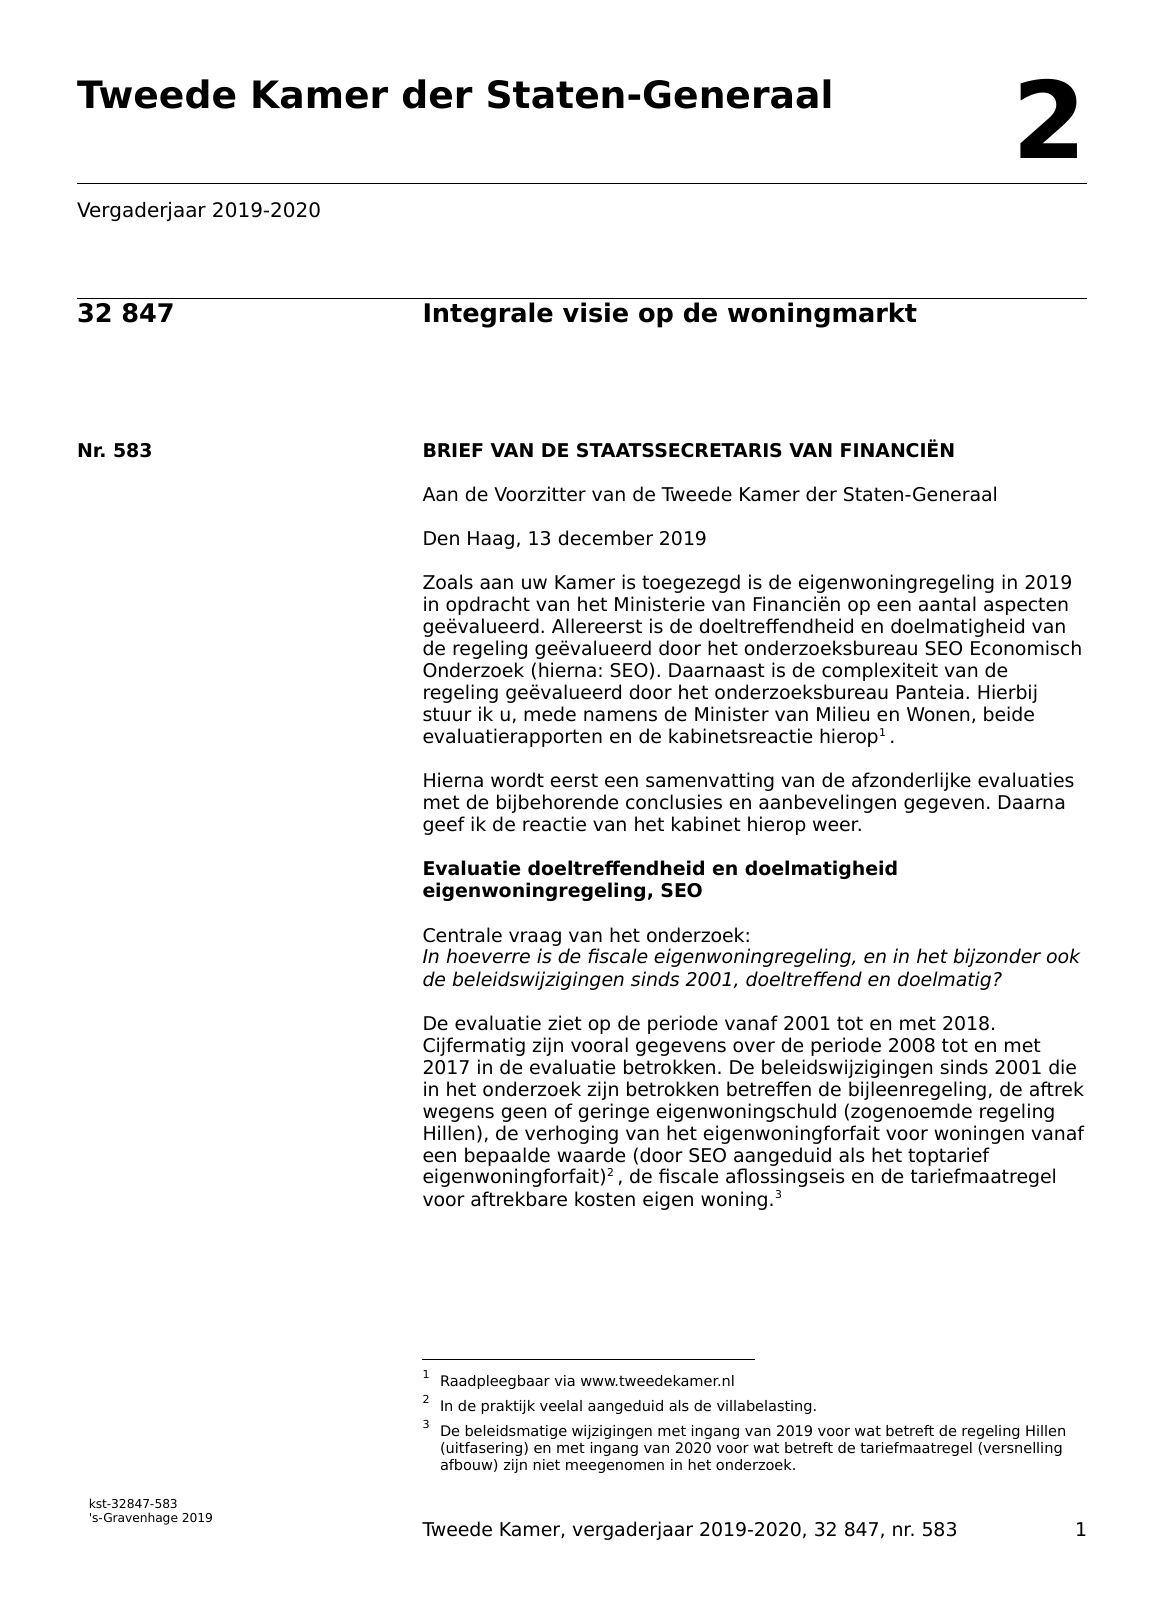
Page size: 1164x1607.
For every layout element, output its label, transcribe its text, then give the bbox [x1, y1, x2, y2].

subtitle Nr. 583 BRIEF VAN DE STAATSSECRETARIS VAN FINANCIËN [77, 440, 1087, 462]
table_cell Vergaderjaar 2019-2020 [77, 184, 1087, 298]
text Aan de Voorzitter van de Tweede Kamer der Staten-Generaal [422, 484, 1087, 506]
table_header Tweede Kamer der Staten-Generaal [77, 59, 886, 183]
subtitle 32 847 Integrale visie op de woningmarkt [77, 299, 1087, 329]
text De evaluatie ziet op de periode vanaf 2001 tot en met 2018. Cijfermatig zijn vooral gegevens over de periode 2008 tot en met 2017 in de evaluatie betrokken. De beleidswijzigingen sinds 2001 die in het onderzoek zijn betrokken betreffen de bijleenregeling, de aftrek wegens geen of geringe eigenwoningschuld (zogenoemde regeling Hillen), de verhoging van het eigenwoningforfait voor woningen vanaf een bepaalde waarde (door SEO aangeduid als het toptarief eigenwoningforfait), de fiscale aflossingseis en de tariefmaatregel voor aftrekbare kosten eigen woning. [422, 1013, 1087, 1210]
text kst-32847-583 [88, 1497, 323, 1511]
text Hierna wordt eerst een samenvatting van de afzonderlijke evaluaties met de bijbehorende conclusies en aanbevelingen gegeven. Daarna geef ik de reactie van het kabinet hierop weer. [422, 770, 1087, 836]
text In hoeverre is de fiscale eigenwoningregeling, en in het bijzonder ook de beleidswijzigingen sinds 2001, doeltreffend en doelmatig? [422, 946, 1087, 990]
text Centrale vraag van het onderzoek: [422, 924, 1087, 946]
text Den Haag, 13 december 2019 [422, 528, 1087, 550]
text 's-Gravenhage 2019 [88, 1511, 323, 1525]
text De beleidsmatige wijzigingen met ingang van 2019 voor wat betreft de regeling Hillen (uitfasering) en met ingang van 2020 voor wat betreft de tariefmaatregel (versnelling afbouw) zijn niet meegenomen in het onderzoek. [422, 1418, 1087, 1474]
subtitle Evaluatie doeltreffendheid en doelmatigheid eigenwoningregeling, SEO [422, 858, 1087, 902]
table_header 2 [886, 59, 1087, 183]
text Zoals aan uw Kamer is toegezegd is de eigenwoningregeling in 2019 in opdracht van het Ministerie van Financiën op een aantal aspecten geëvalueerd. Allereerst is de doeltreffendheid en doelmatigheid van de regeling geëvalueerd door het onderzoeksbureau SEO Economisch Onderzoek (hierna: SEO). Daarnaast is de complexiteit van de regeling geëvalueerd door het onderzoeksbureau Panteia. Hierbij stuur ik u, mede namens de Minister van Milieu en Wonen, beide evaluatierapporten en de kabinetsreactie hierop. [422, 572, 1087, 748]
text Raadpleegbaar via www.tweedekamer.nl [422, 1368, 1087, 1391]
text In de praktijk veelal aangeduid als de villabelasting. [422, 1393, 1087, 1416]
